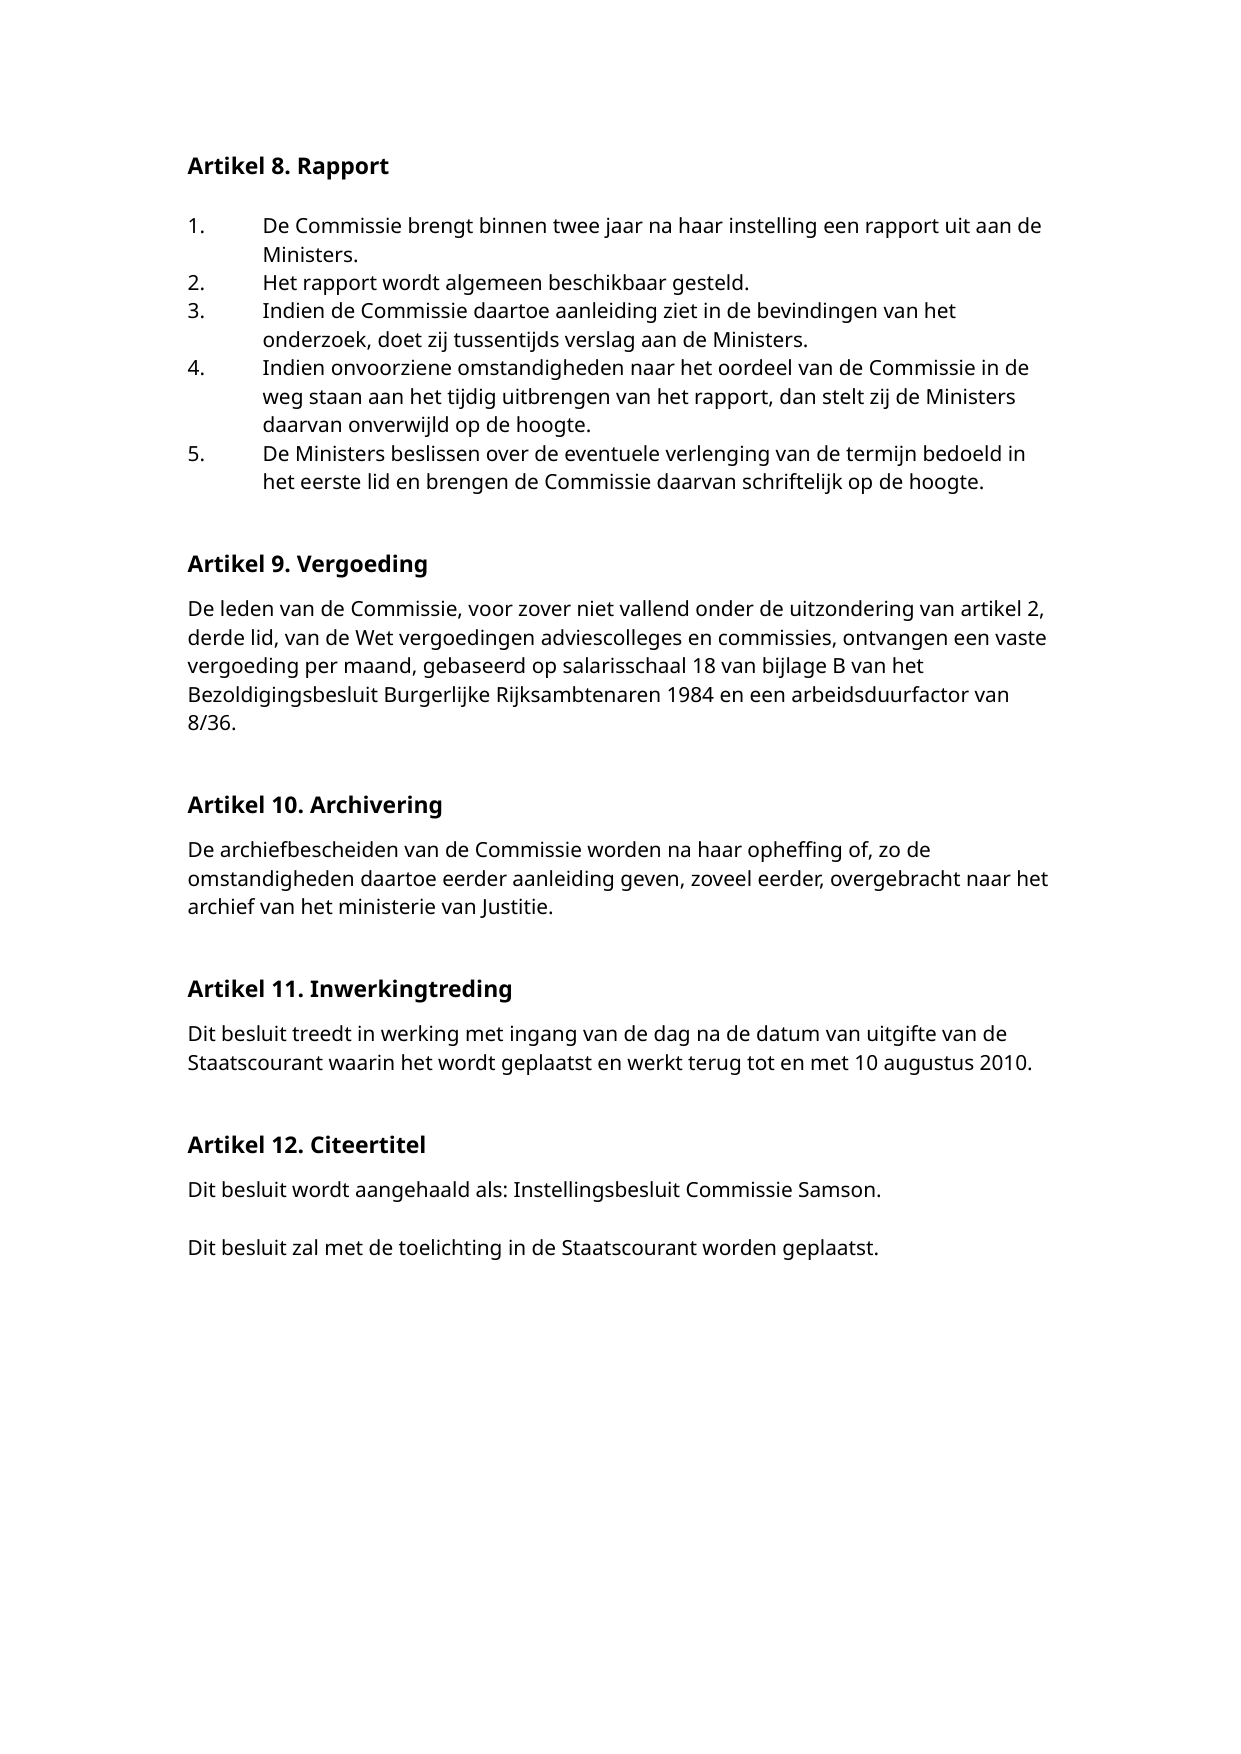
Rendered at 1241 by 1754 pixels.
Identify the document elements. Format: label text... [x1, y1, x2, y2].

subtitle Artikel 12. Citeertitel [187, 1129, 1053, 1160]
list De Ministers beslissen over de eventuele verlenging van de termijn bedoeld in het eerste lid en brengen de Commissie daarvan schriftelijk op de hoogte. [187, 439, 1053, 496]
list Indien de Commissie daartoe aanleiding ziet in de bevindingen van het onderzoek, doet zij tussentijds verslag aan de Ministers. [187, 297, 1053, 353]
text Dit besluit zal met de toelichting in de Staatscourant worden geplaatst. [187, 1233, 1053, 1262]
text Dit besluit treedt in werking met ingang van de dag na de datum van uitgifte van de Staatscourant waarin het wordt geplaatst en werkt terug tot en met 10 augustus 2010. [187, 1019, 1053, 1076]
list Het rapport wordt algemeen beschikbaar gesteld. [187, 268, 1053, 297]
text De leden van de Commissie, voor zover niet vallend onder de uitzondering van artikel 2, derde lid, van de Wet vergoedingen adviescolleges en commissies, ontvangen een vaste vergoeding per maand, gebaseerd op salarisschaal 18 van bijlage B van het Bezoldigingsbesluit Burgerlijke Rijksambtenaren 1984 en een arbeidsduurfactor van 8/36. [187, 594, 1053, 737]
list De Commissie brengt binnen twee jaar na haar instelling een rapport uit aan de Ministers. [187, 211, 1053, 268]
text Dit besluit wordt aangehaald als: Instellingsbesluit Commissie Samson. [187, 1175, 1053, 1203]
subtitle Artikel 9. Vergoeding [187, 548, 1053, 579]
subtitle Artikel 8. Rapport [187, 150, 1053, 181]
subtitle Artikel 10. Archivering [187, 789, 1053, 820]
subtitle Artikel 11. Inwerkingtreding [187, 973, 1053, 1004]
text De archiefbescheiden van de Commissie worden na haar opheffing of, zo de omstandigheden daartoe eerder aanleiding geven, zoveel eerder, overgebracht naar het archief van het ministerie van Justitie. [187, 835, 1053, 921]
list Indien onvoorziene omstandigheden naar het oordeel van de Commissie in de weg staan aan het tijdig uitbrengen van het rapport, dan stelt zij de Ministers daarvan onverwijld op de hoogte. [187, 353, 1053, 439]
